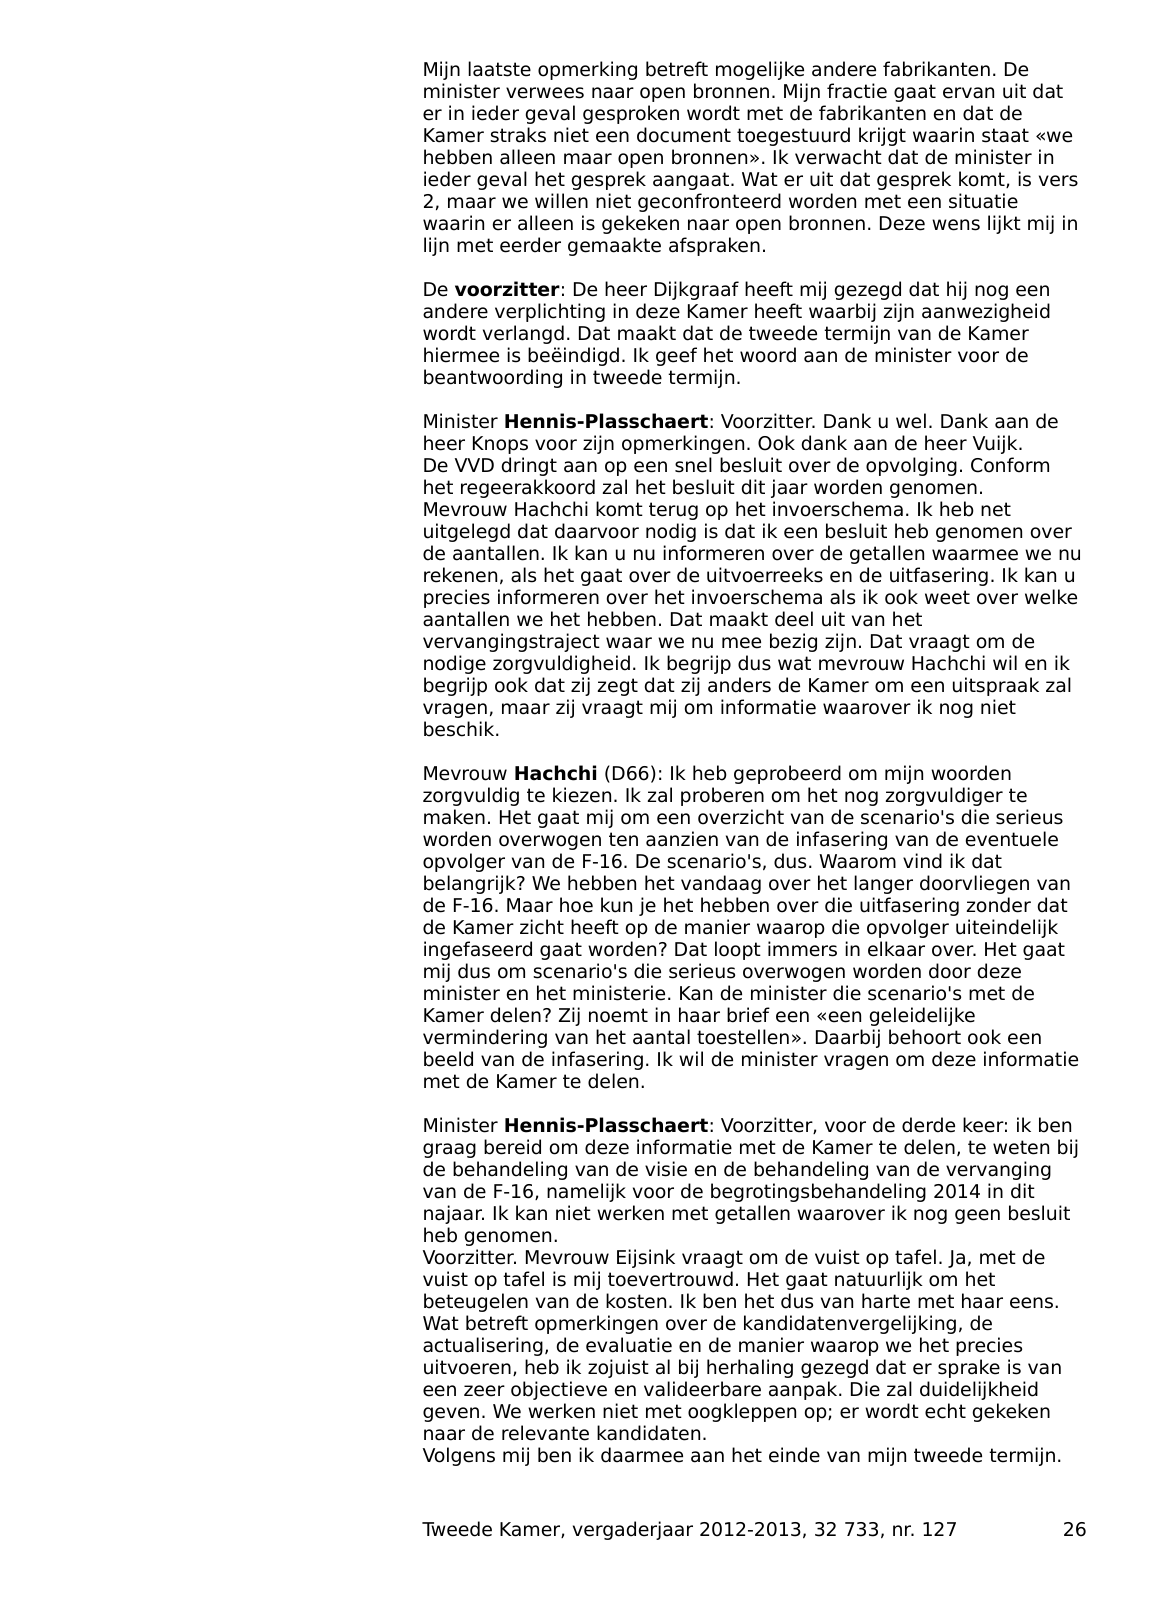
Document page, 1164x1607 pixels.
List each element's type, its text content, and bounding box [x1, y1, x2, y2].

text Minister Hennis-Plasschaert: Voorzitter. Dank u wel. Dank aan de heer Knops voor zijn opmerkingen. Ook dank aan de heer Vuijk. [422, 411, 1087, 455]
text Mijn laatste opmerking betreft mogelijke andere fabrikanten. De minister verwees naar open bronnen. Mijn fractie gaat ervan uit dat er in ieder geval gesproken wordt met de fabrikanten en dat de Kamer straks niet een document toegestuurd krijgt waarin staat «we hebben alleen maar open bronnen». Ik verwacht dat de minister in ieder geval het gesprek aangaat. Wat er uit dat gesprek komt, is vers 2, maar we willen niet geconfronteerd worden met een situatie waarin er alleen is gekeken naar open bronnen. Deze wens lijkt mij in lijn met eerder gemaakte afspraken. [422, 59, 1087, 257]
text De voorzitter: De heer Dijkgraaf heeft mij gezegd dat hij nog een andere verplichting in deze Kamer heeft waarbij zijn aanwezigheid wordt verlangd. Dat maakt dat de tweede termijn van de Kamer hiermee is beëindigd. Ik geef het woord aan de minister voor de beantwoording in tweede termijn. [422, 279, 1087, 389]
text Mevrouw Hachchi komt terug op het invoerschema. Ik heb net uitgelegd dat daarvoor nodig is dat ik een besluit heb genomen over de aantallen. Ik kan u nu informeren over de getallen waarmee we nu rekenen, als het gaat over de uitvoerreeks en de uitfasering. Ik kan u precies informeren over het invoerschema als ik ook weet over welke aantallen we het hebben. Dat maakt deel uit van het vervangingstraject waar we nu mee bezig zijn. Dat vraagt om de nodige zorgvuldigheid. Ik begrijp dus wat mevrouw Hachchi wil en ik begrijp ook dat zij zegt dat zij anders de Kamer om een uitspraak zal vragen, maar zij vraagt mij om informatie waarover ik nog niet beschik. [422, 499, 1087, 741]
text De VVD dringt aan op een snel besluit over de opvolging. Conform het regeerakkoord zal het besluit dit jaar worden genomen. [422, 455, 1087, 499]
text Wat betreft opmerkingen over de kandidatenvergelijking, de actualisering, de evaluatie en de manier waarop we het precies uitvoeren, heb ik zojuist al bij herhaling gezegd dat er sprake is van een zeer objectieve en valideerbare aanpak. Die zal duidelijkheid geven. We werken niet met oogkleppen op; er wordt echt gekeken naar de relevante kandidaten. [422, 1313, 1087, 1444]
text Volgens mij ben ik daarmee aan het einde van mijn tweede termijn. [422, 1444, 1087, 1467]
text Minister Hennis-Plasschaert: Voorzitter, voor de derde keer: ik ben graag bereid om deze informatie met de Kamer te delen, te weten bij de behandeling van de visie en de behandeling van de vervanging van de F-16, namelijk voor de begrotingsbehandeling 2014 in dit najaar. Ik kan niet werken met getallen waarover ik nog geen besluit heb genomen. [422, 1115, 1087, 1247]
text Mevrouw Hachchi (D66): Ik heb geprobeerd om mijn woorden zorgvuldig te kiezen. Ik zal proberen om het nog zorgvuldiger te maken. Het gaat mij om een overzicht van de scenario's die serieus worden overwogen ten aanzien van de infasering van de eventuele opvolger van de F-16. De scenario's, dus. Waarom vind ik dat belangrijk? We hebben het vandaag over het langer doorvliegen van de F-16. Maar hoe kun je het hebben over die uitfasering zonder dat de Kamer zicht heeft op de manier waarop die opvolger uiteindelijk ingefaseerd gaat worden? Dat loopt immers in elkaar over. Het gaat mij dus om scenario's die serieus overwogen worden door deze minister en het ministerie. Kan de minister die scenario's met de Kamer delen? Zij noemt in haar brief een «een geleidelijke vermindering van het aantal toestellen». Daarbij behoort ook een beeld van de infasering. Ik wil de minister vragen om deze informatie met de Kamer te delen. [422, 763, 1087, 1093]
text Voorzitter. Mevrouw Eijsink vraagt om de vuist op tafel. Ja, met de vuist op tafel is mij toevertrouwd. Het gaat natuurlijk om het beteugelen van de kosten. Ik ben het dus van harte met haar eens. [422, 1247, 1087, 1313]
